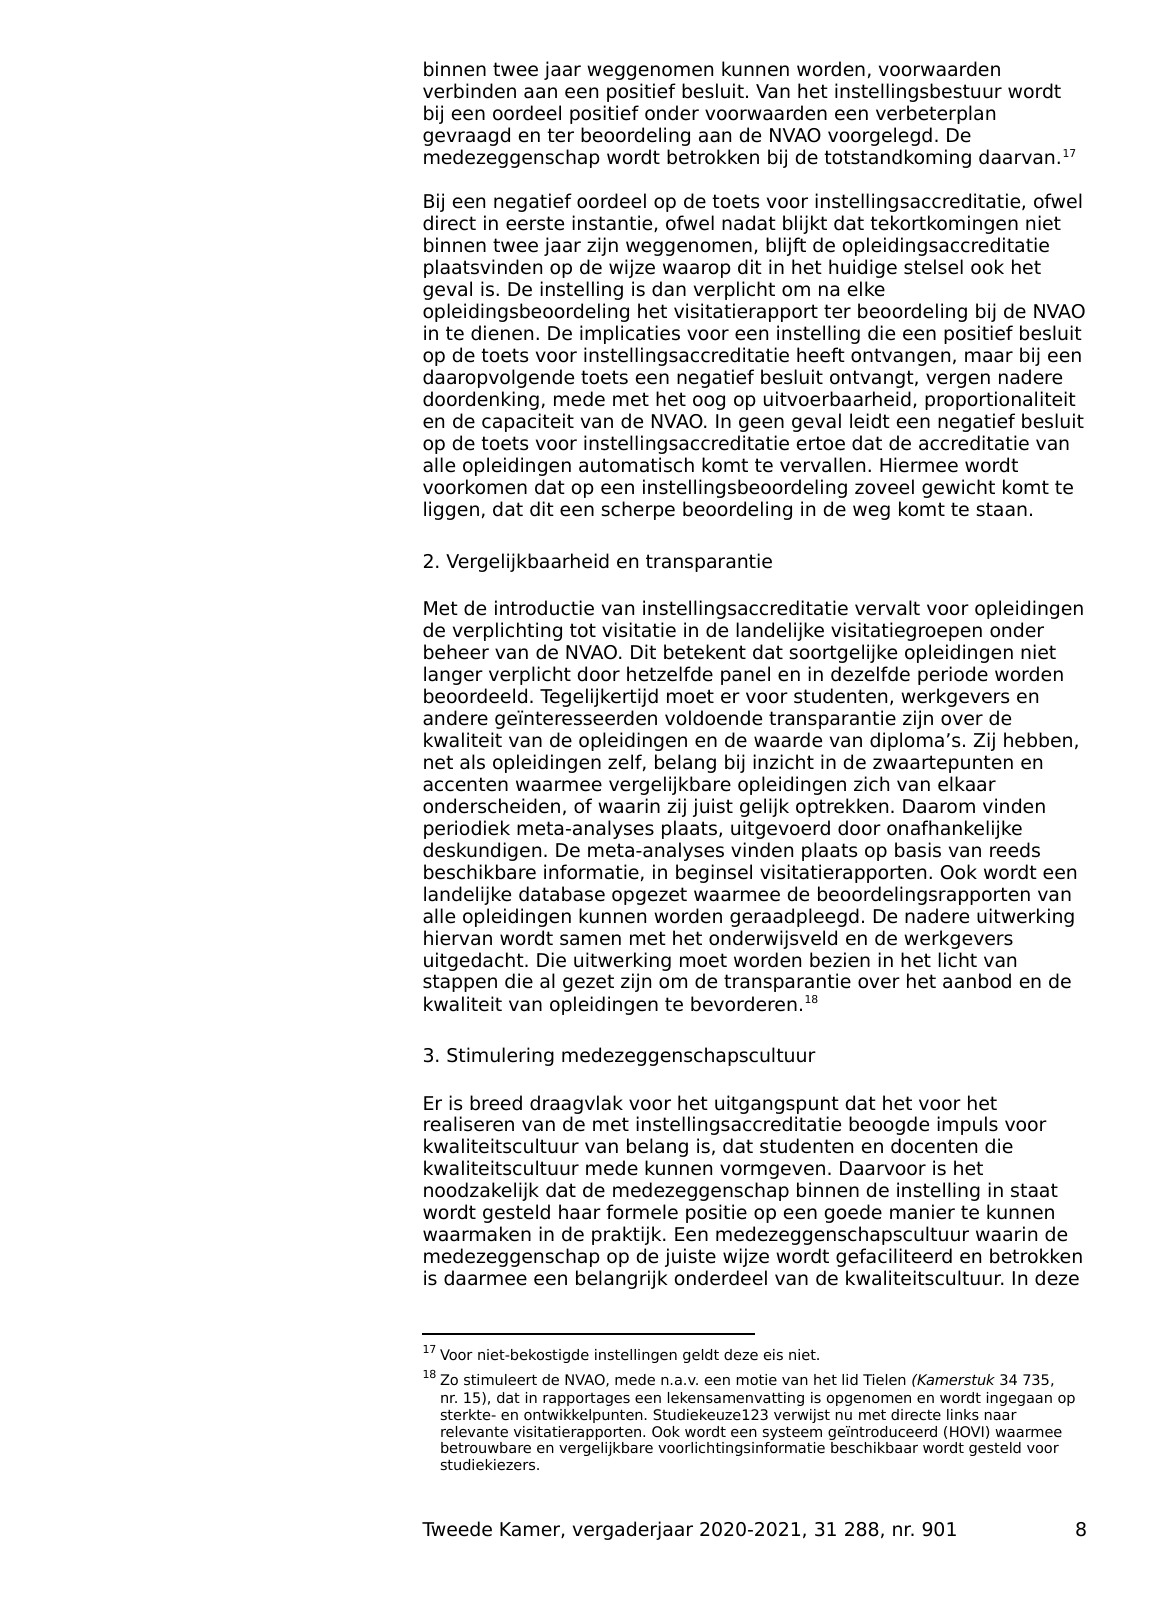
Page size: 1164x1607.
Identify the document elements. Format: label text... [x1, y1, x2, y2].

text binnen twee jaar weggenomen kunnen worden, voorwaarden verbinden aan een positief besluit. Van het instellingsbestuur wordt bij een oordeel positief onder voorwaarden een verbeterplan gevraagd en ter beoordeling aan de NVAO voorgelegd. De medezeggenschap wordt betrokken bij de totstandkoming daarvan. [422, 59, 1087, 169]
text Met de introductie van instellingsaccreditatie vervalt voor opleidingen de verplichting tot visitatie in de landelijke visitatiegroepen onder beheer van de NVAO. Dit betekent dat soortgelijke opleidingen niet langer verplicht door hetzelfde panel en in dezelfde periode worden beoordeeld. Tegelijkertijd moet er voor studenten, werkgevers en andere geïnteresseerden voldoende transparantie zijn over de kwaliteit van de opleidingen en de waarde van diploma’s. Zij hebben, net als opleidingen zelf, belang bij inzicht in de zwaartepunten en accenten waarmee vergelijkbare opleidingen zich van elkaar onderscheiden, of waarin zij juist gelijk optrekken. Daarom vinden periodiek meta-analyses plaats, uitgevoerd door onafhankelijke deskundigen. De meta-analyses vinden plaats op basis van reeds beschikbare informatie, in beginsel visitatierapporten. Ook wordt een landelijke database opgezet waarmee de beoordelingsrapporten van alle opleidingen kunnen worden geraadpleegd. De nadere uitwerking hiervan wordt samen met het onderwijsveld en de werkgevers uitgedacht. Die uitwerking moet worden bezien in het licht van stappen die al gezet zijn om de transparantie over het aanbod en de kwaliteit van opleidingen te bevorderen. [422, 598, 1087, 1015]
subtitle 3. Stimulering medezeggenschapscultuur [422, 1045, 1087, 1067]
text Voor niet-bekostigde instellingen geldt deze eis niet. [422, 1343, 1087, 1365]
subtitle 2. Vergelijkbaarheid en transparantie [422, 551, 1087, 573]
text Er is breed draagvlak voor het uitgangspunt dat het voor het realiseren van de met instellingsaccreditatie beoogde impuls voor kwaliteitscultuur van belang is, dat studenten en docenten die kwaliteitscultuur mede kunnen vormgeven. Daarvoor is het noodzakelijk dat de medezeggenschap binnen de instelling in staat wordt gesteld haar formele positie op een goede manier te kunnen waarmaken in de praktijk. Een medezeggenschapscultuur waarin de medezeggenschap op de juiste wijze wordt gefaciliteerd en betrokken is daarmee een belangrijk onderdeel van de kwaliteitscultuur. In deze [422, 1092, 1087, 1290]
text Zo stimuleert de NVAO, mede n.a.v. een motie van het lid Tielen (Kamerstuk 34 735, nr. 15), dat in rapportages een lekensamenvatting is opgenomen en wordt ingegaan op sterkte- en ontwikkelpunten. Studiekeuze123 verwijst nu met directe links naar relevante visitatierapporten. Ook wordt een systeem geïntroduceerd (HOVI) waarmee betrouwbare en vergelijkbare voorlichtingsinformatie beschikbaar wordt gesteld voor studiekiezers. [422, 1368, 1087, 1474]
text Bij een negatief oordeel op de toets voor instellingsaccreditatie, ofwel direct in eerste instantie, ofwel nadat blijkt dat tekortkomingen niet binnen twee jaar zijn weggenomen, blijft de opleidingsaccreditatie plaatsvinden op de wijze waarop dit in het huidige stelsel ook het geval is. De instelling is dan verplicht om na elke opleidingsbeoordeling het visitatierapport ter beoordeling bij de NVAO in te dienen. De implicaties voor een instelling die een positief besluit op de toets voor instellingsaccreditatie heeft ontvangen, maar bij een daaropvolgende toets een negatief besluit ontvangt, vergen nadere doordenking, mede met het oog op uitvoerbaarheid, proportionaliteit en de capaciteit van de NVAO. In geen geval leidt een negatief besluit op de toets voor instellingsaccreditatie ertoe dat de accreditatie van alle opleidingen automatisch komt te vervallen. Hiermee wordt voorkomen dat op een instellingsbeoordeling zoveel gewicht komt te liggen, dat dit een scherpe beoordeling in de weg komt te staan. [422, 191, 1087, 521]
